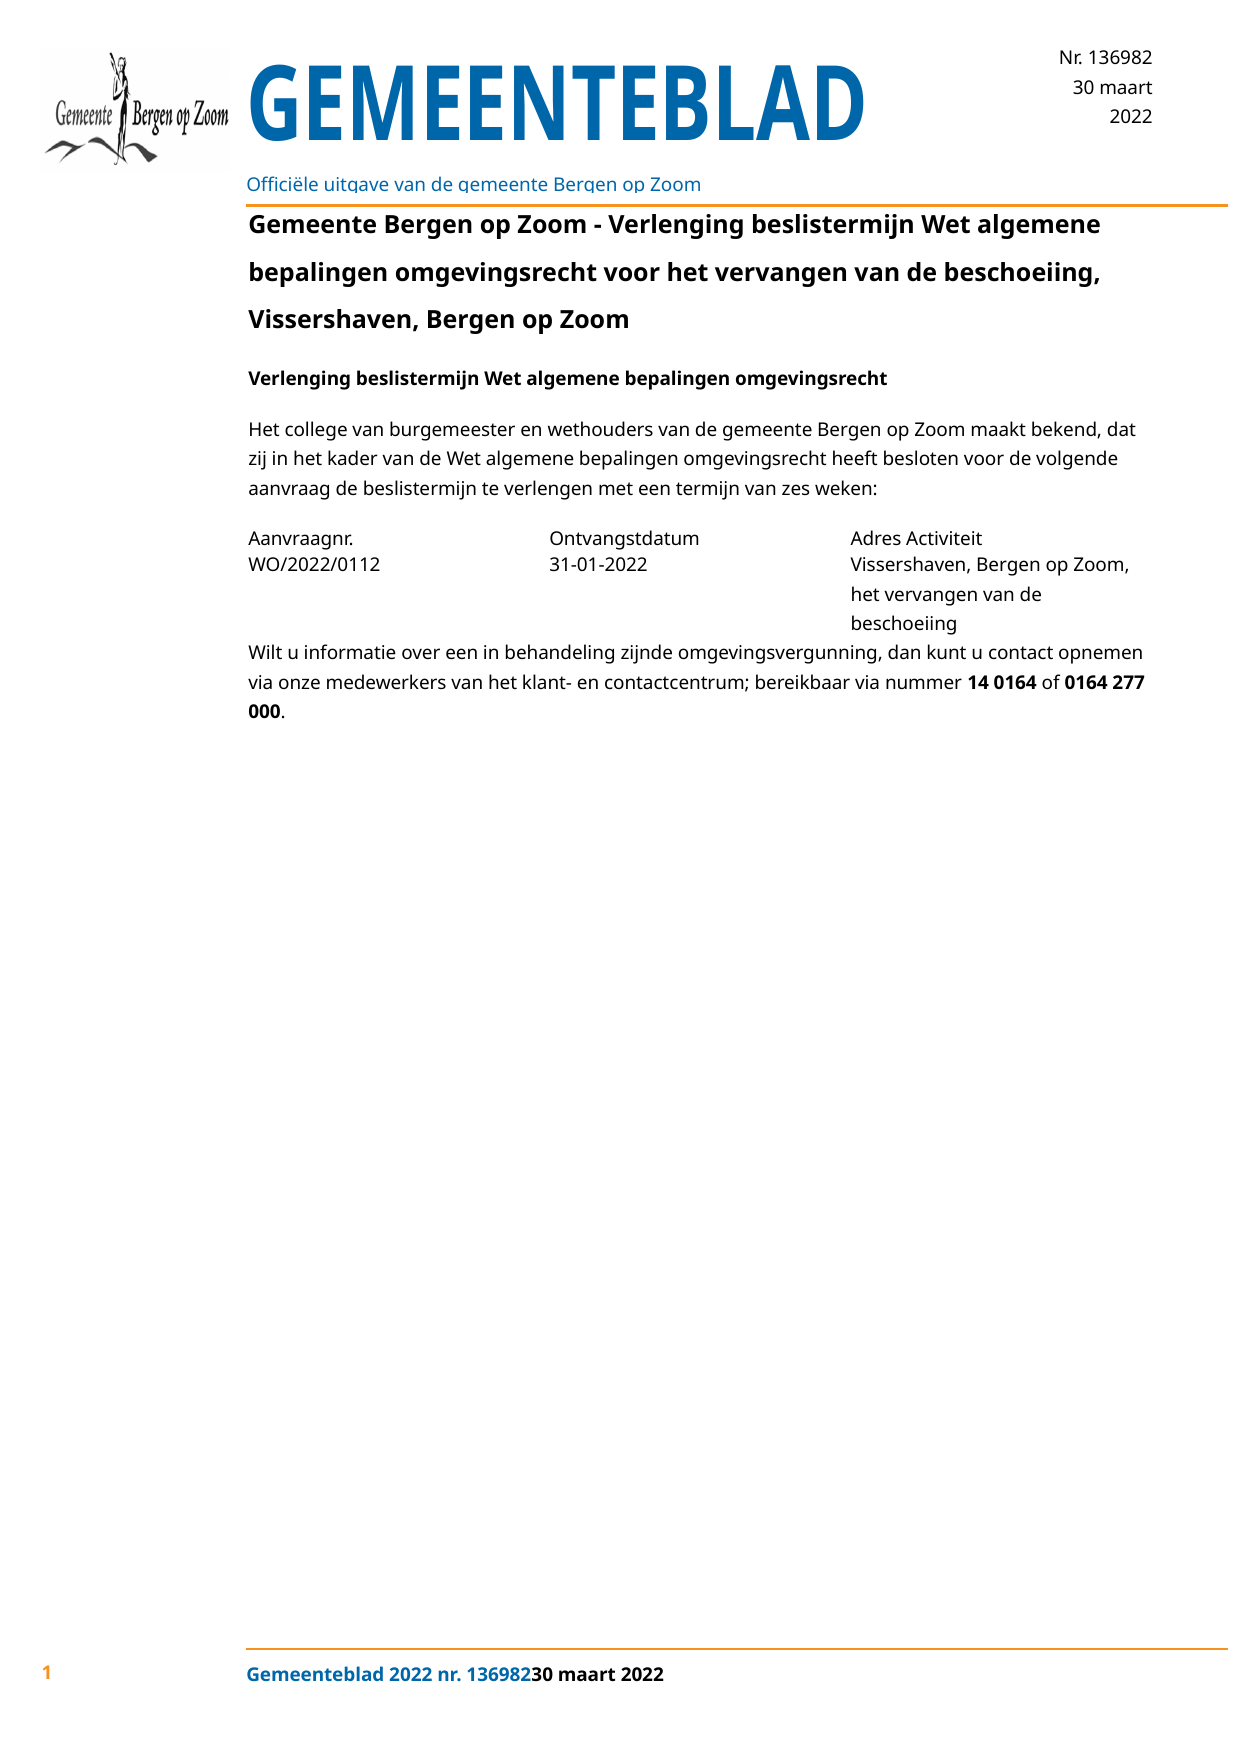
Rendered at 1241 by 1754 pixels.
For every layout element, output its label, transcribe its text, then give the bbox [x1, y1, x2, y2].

text Het college van burgemeester en wethouders van de gemeente Bergen op Zoom maakt bekend, dat zij in het kader van de Wet algemene bepalingen omgevingsrecht heeft besloten voor de volgende aanvraag de beslistermijn te verlengen met een termijn van zes weken: [248, 416, 1152, 501]
table_cell WO/2022/0112 [248, 551, 549, 636]
table_header Adres Activiteit [850, 526, 1152, 551]
picture [41, 47, 231, 172]
table_header Ontvangstdatum [549, 526, 850, 551]
table_header Aanvraagnr. [248, 526, 549, 551]
table_cell Vissershaven, Bergen op Zoom, het vervangen van de beschoeiing [850, 551, 1152, 636]
text Gemeente Bergen op Zoom - Verlenging beslistermijn Wet algemene bepalingen omgevingsrecht voor het vervangen van de beschoeiing, Vissershaven, Bergen op Zoom [248, 207, 1152, 336]
text Wilt u informatie over een in behandeling zijnde omgevingsvergunning, dan kunt u contact opnemen via onze medewerkers van het klant- en contactcentrum; bereikbaar via nummer 14 0164 of 0164 277 000. [248, 639, 1152, 724]
text Verlenging beslistermijn Wet algemene bepalingen omgevingsrecht [248, 366, 1152, 391]
table_cell 31-01-2022 [549, 551, 850, 636]
